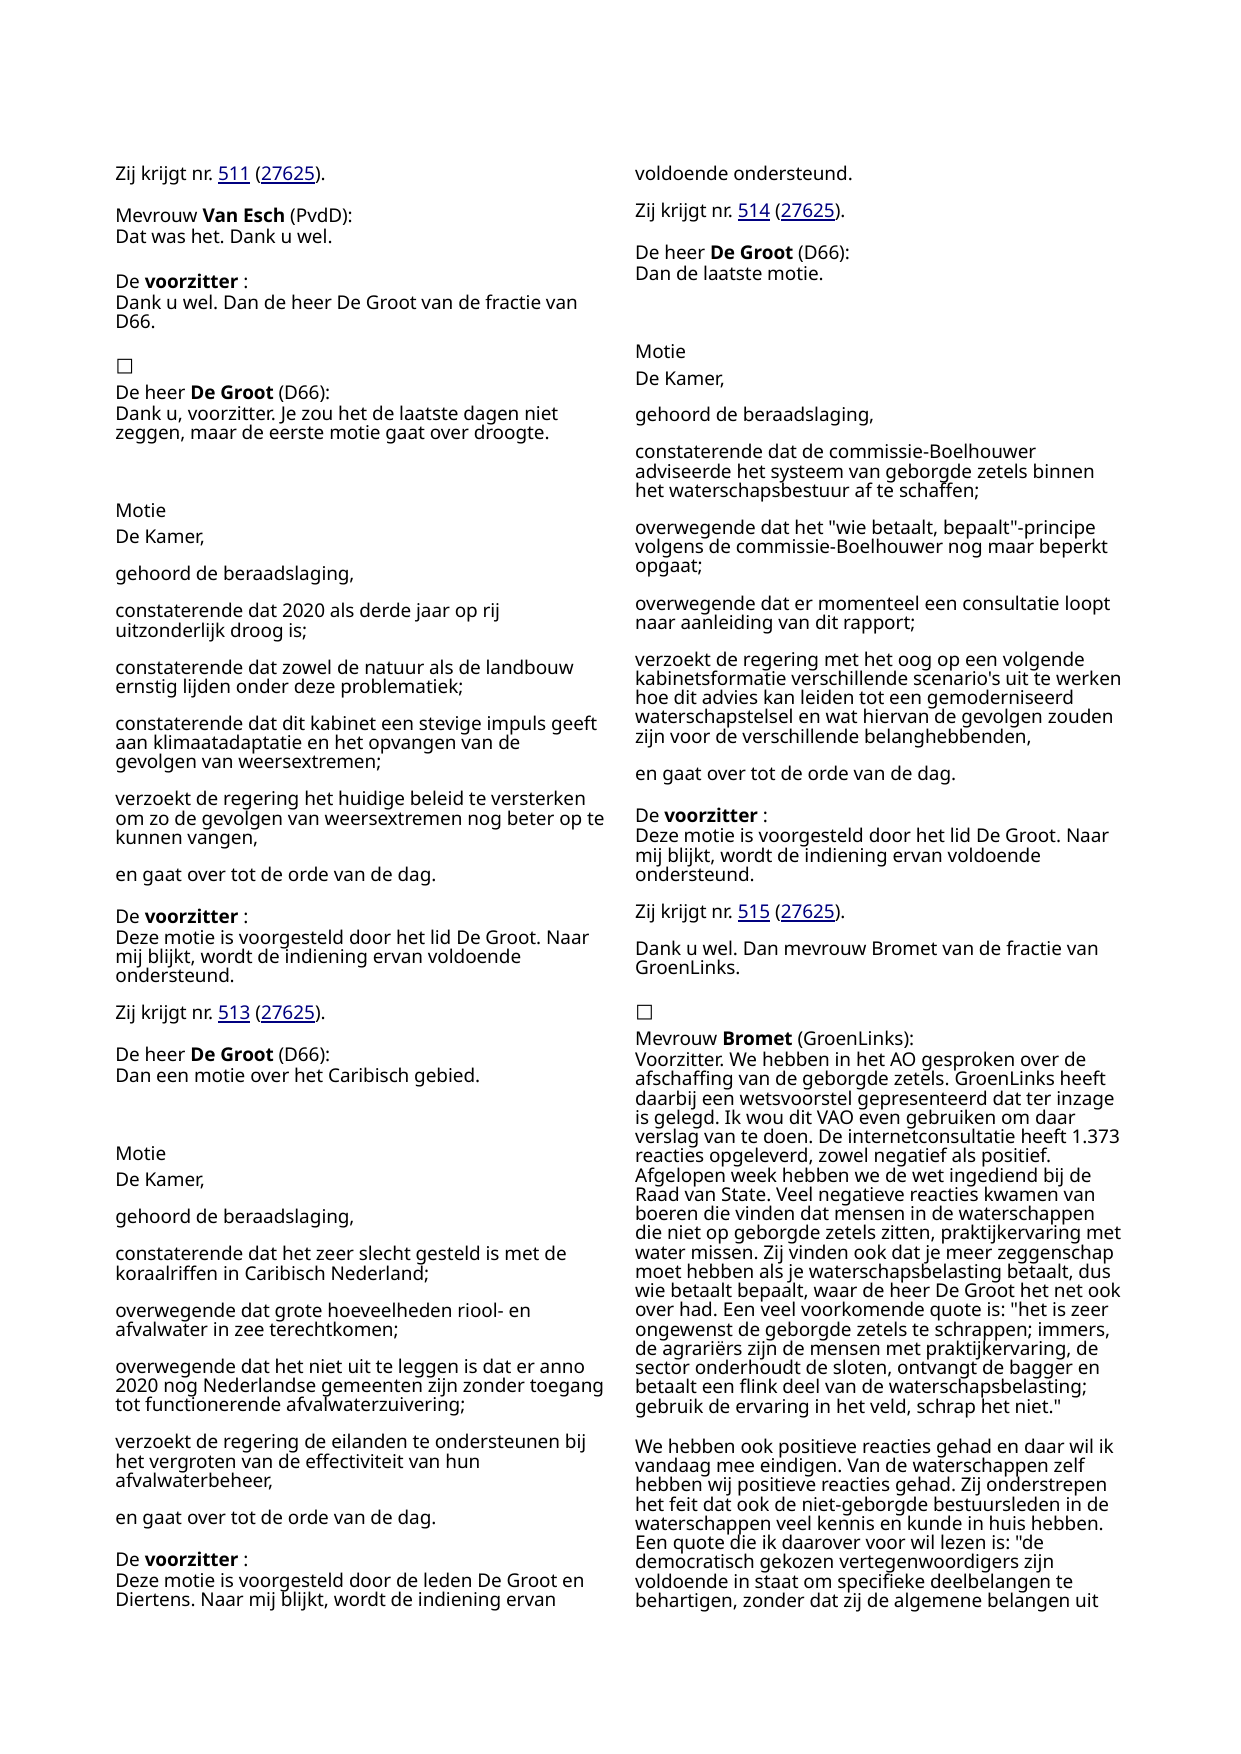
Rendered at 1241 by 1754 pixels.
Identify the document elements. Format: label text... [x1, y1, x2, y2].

text overwegende dat het "wie betaalt, bepaalt"-principe volgens de commissie-Boelhouwer nog maar beperkt opgaat; [635, 519, 1125, 577]
text Zij krijgt nr. 514 (27625). [635, 202, 1125, 222]
text De heer De Groot (D66): [115, 379, 605, 405]
text Mevrouw Bromet (GroenLinks): [635, 1025, 1125, 1051]
text Motie [115, 497, 605, 522]
text overwegende dat het niet uit te leggen is dat er anno 2020 nog Nederlandse gemeenten zijn zonder toegang tot functionerende afvalwaterzuivering; [115, 1358, 605, 1416]
text ⬜ [115, 353, 605, 379]
text verzoekt de regering de eilanden te ondersteunen bij het vergroten van de effectiviteit van hun afvalwaterbeheer, [115, 1433, 605, 1491]
text Deze motie is voorgesteld door de leden De Groot en Diertens. Naar mij blijkt, wordt de indiening ervan [115, 1572, 605, 1610]
text verzoekt de regering met het oog op een volgende kabinetsformatie verschillende scenario's uit te werken hoe dit advies kan leiden tot een gemoderniseerd waterschapstelsel en wat hiervan de gevolgen zouden zijn voor de verschillende belanghebbenden, [635, 651, 1125, 747]
text Dank u wel. Dan mevrouw Bromet van de fractie van GroenLinks. [635, 940, 1125, 979]
text De heer De Groot (D66): [635, 239, 1125, 265]
text en gaat over tot de orde van de dag. [115, 866, 605, 885]
text verzoekt de regering het huidige beleid te versterken om zo de gevolgen van weersextremen nog beter op te kunnen vangen, [115, 790, 605, 848]
text constaterende dat zowel de natuur als de landbouw ernstig lijden onder deze problematiek; [115, 659, 605, 697]
text Motie [115, 1140, 605, 1165]
text constaterende dat 2020 als derde jaar op rij uitzonderlijk droog is; [115, 602, 605, 641]
text Dan een motie over het Caribisch gebied. [115, 1067, 605, 1086]
text De voorzitter : [115, 268, 605, 294]
text constaterende dat het zeer slecht gesteld is met de koraalriffen in Caribisch Nederland; [115, 1245, 605, 1284]
text Dank u wel. Dan de heer De Groot van de fractie van D66. [115, 294, 605, 332]
text overwegende dat er momenteel een consultatie loopt naar aanleiding van dit rapport; [635, 594, 1125, 633]
text Dat was het. Dank u wel. [115, 228, 605, 247]
text De heer De Groot (D66): [115, 1041, 605, 1067]
text Zij krijgt nr. 513 (27625). [115, 1004, 605, 1023]
text gehoord de beraadslaging, [635, 406, 1125, 426]
text Zij krijgt nr. 511 (27625). [115, 165, 605, 184]
text De voorzitter : [115, 1546, 605, 1572]
text De voorzitter : [115, 903, 605, 929]
text Zij krijgt nr. 515 (27625). [635, 903, 1125, 922]
text De Kamer, [115, 528, 605, 548]
text Deze motie is voorgesteld door het lid De Groot. Naar mij blijkt, wordt de indiening ervan voldoende ondersteund. [635, 827, 1125, 885]
text Mevrouw Van Esch (PvdD): [115, 202, 605, 228]
text gehoord de beraadslaging, [115, 565, 605, 585]
text De Kamer, [635, 369, 1125, 389]
text De voorzitter : [635, 802, 1125, 827]
text Voorzitter. We hebben in het AO gesproken over de afschaffing van de geborgde zetels. GroenLinks heeft daarbij een wetsvoorstel gepresenteerd dat ter inzage is gelegd. Ik wou dit VAO even gebruiken om daar verslag van te doen. De internetconsultatie heeft 1.373 reacties opgeleverd, zowel negatief als positief. Afgelopen week hebben we de wet ingediend bij de Raad van State. Veel negatieve reacties kwamen van boeren die vinden dat mensen in de waterschappen die niet op geborgde zetels zitten, praktijkervaring met water missen. Zij vinden ook dat je meer zeggenschap moet hebben als je waterschapsbelasting betaalt, dus wie betaalt bepaalt, waar de heer De Groot het net ook over had. Een veel voorkomende quote is: "het is zeer ongewenst de geborgde zetels te schrappen; immers, de agrariërs zijn de mensen met praktijkervaring, de sector onderhoudt de sloten, ontvangt de bagger en betaalt een flink deel van de waterschapsbelasting; gebruik de ervaring in het veld, schrap het niet." [635, 1051, 1125, 1417]
text De Kamer, [115, 1171, 605, 1191]
text Deze motie is voorgesteld door het lid De Groot. Naar mij blijkt, wordt de indiening ervan voldoende ondersteund. [115, 929, 605, 986]
text We hebben ook positieve reacties gehad en daar wil ik vandaag mee eindigen. Van de waterschappen zelf hebben wij positieve reacties gehad. Zij onderstrepen het feit dat ook de niet-geborgde bestuursleden in de waterschappen veel kennis en kunde in huis hebben. Een quote die ik daarover voor wil lezen is: "de democratisch gekozen vertegenwoordigers zijn voldoende in staat om specifieke deelbelangen te behartigen, zonder dat zij de algemene belangen uit [635, 1438, 1125, 1611]
text ⬜ [635, 999, 1125, 1025]
text Dan de laatste motie. [635, 265, 1125, 284]
text constaterende dat dit kabinet een stevige impuls geeft aan klimaatadaptatie en het opvangen van de gevolgen van weersextremen; [115, 715, 605, 773]
text overwegende dat grote hoeveelheden riool- en afvalwater in zee terechtkomen; [115, 1302, 605, 1340]
text voldoende ondersteund. [635, 165, 1125, 184]
text Dank u, voorzitter. Je zou het de laatste dagen niet zeggen, maar de eerste motie gaat over droogte. [115, 405, 605, 443]
text en gaat over tot de orde van de dag. [115, 1509, 605, 1528]
text Motie [635, 338, 1125, 363]
text en gaat over tot de orde van de dag. [635, 765, 1125, 784]
text constaterende dat de commissie-Boelhouwer adviseerde het systeem van geborgde zetels binnen het waterschapsbestuur af te schaffen; [635, 443, 1125, 501]
text gehoord de beraadslaging, [115, 1208, 605, 1228]
